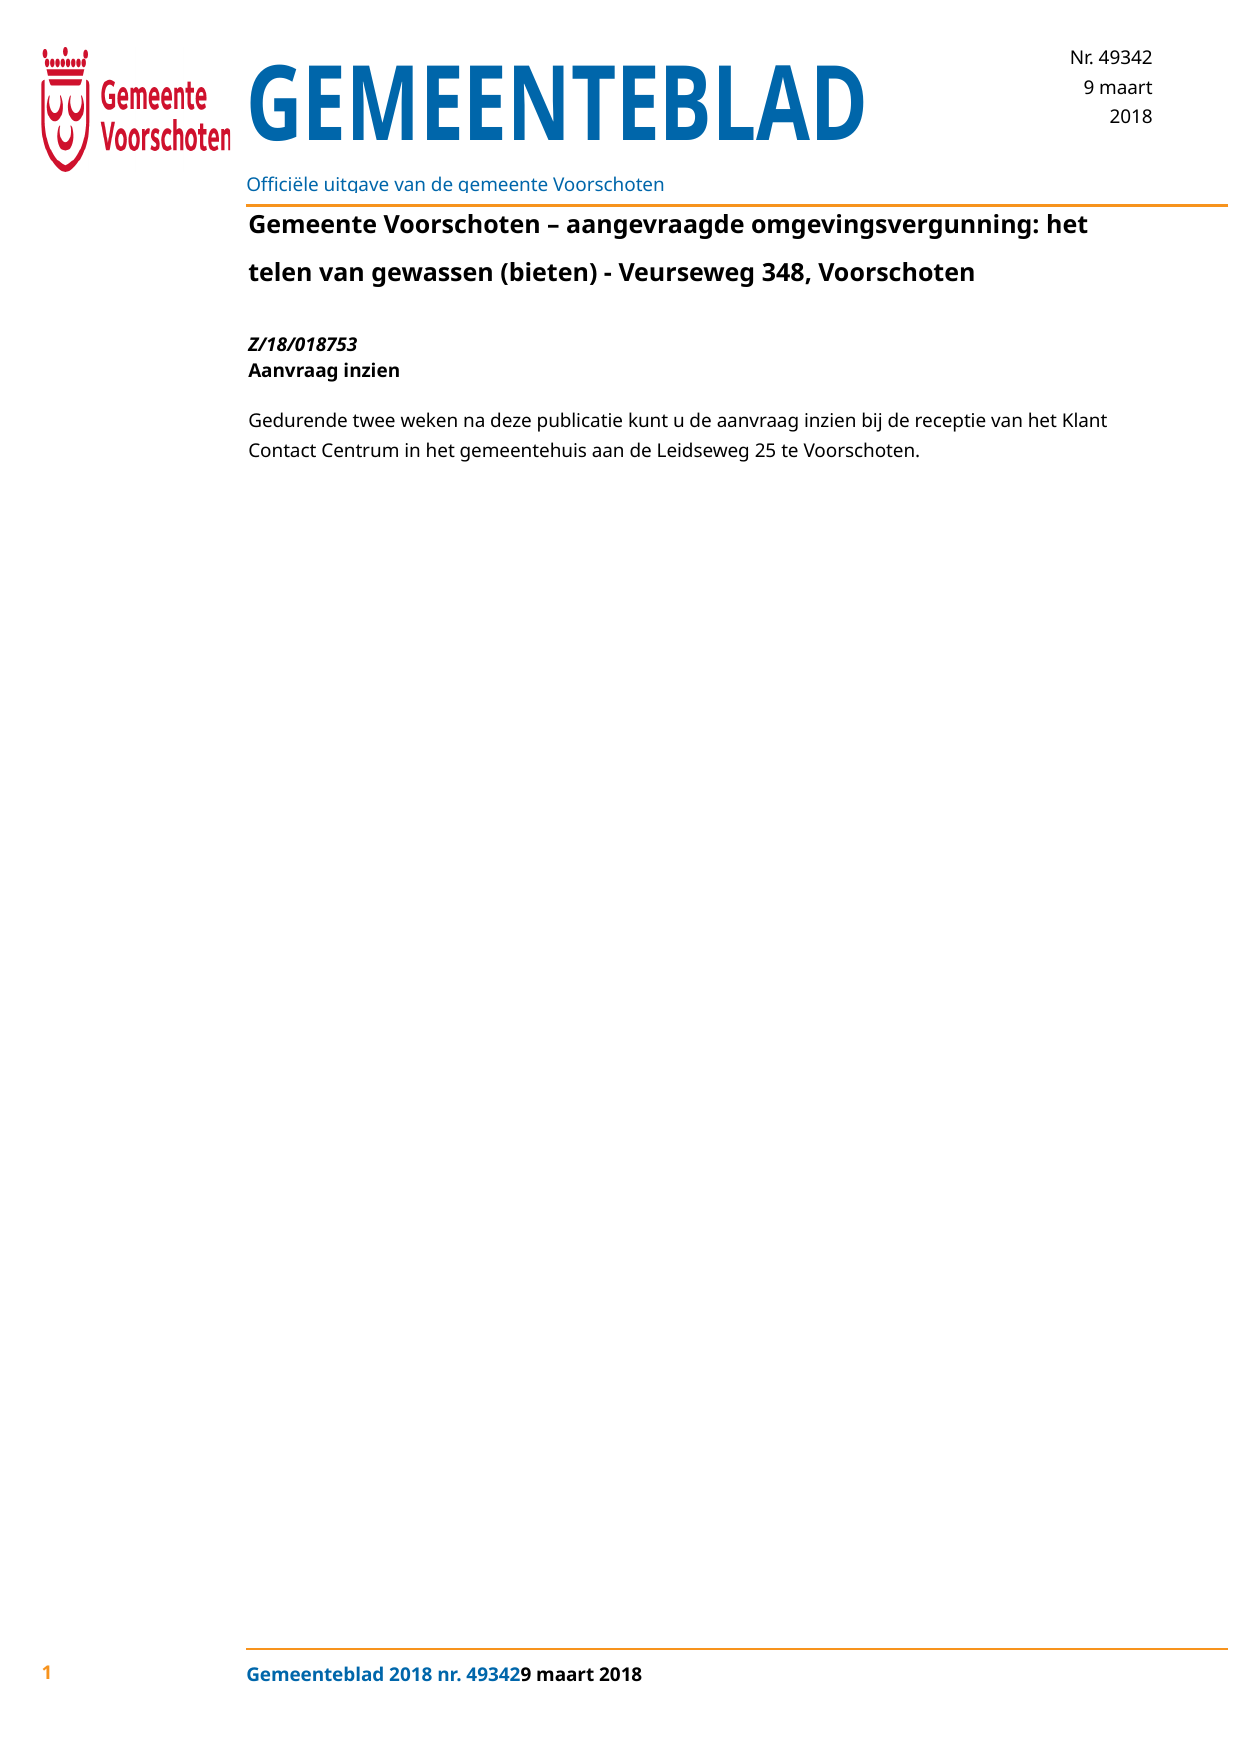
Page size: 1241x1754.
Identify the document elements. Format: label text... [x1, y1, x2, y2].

text Aanvraag inzien [248, 357, 1152, 383]
picture [41, 47, 231, 172]
text Gedurende twee weken na deze publicatie kunt u de aanvraag inzien bij de receptie van het Klant Contact Centrum in het gemeentehuis aan de Leidseweg 25 te Voorschoten. [248, 408, 1152, 463]
text Z/18/018753 [248, 331, 1152, 357]
text Gemeente Voorschoten – aangevraagde omgevingsvergunning: het telen van gewassen (bieten) - Veurseweg 348, Voorschoten [248, 207, 1152, 288]
